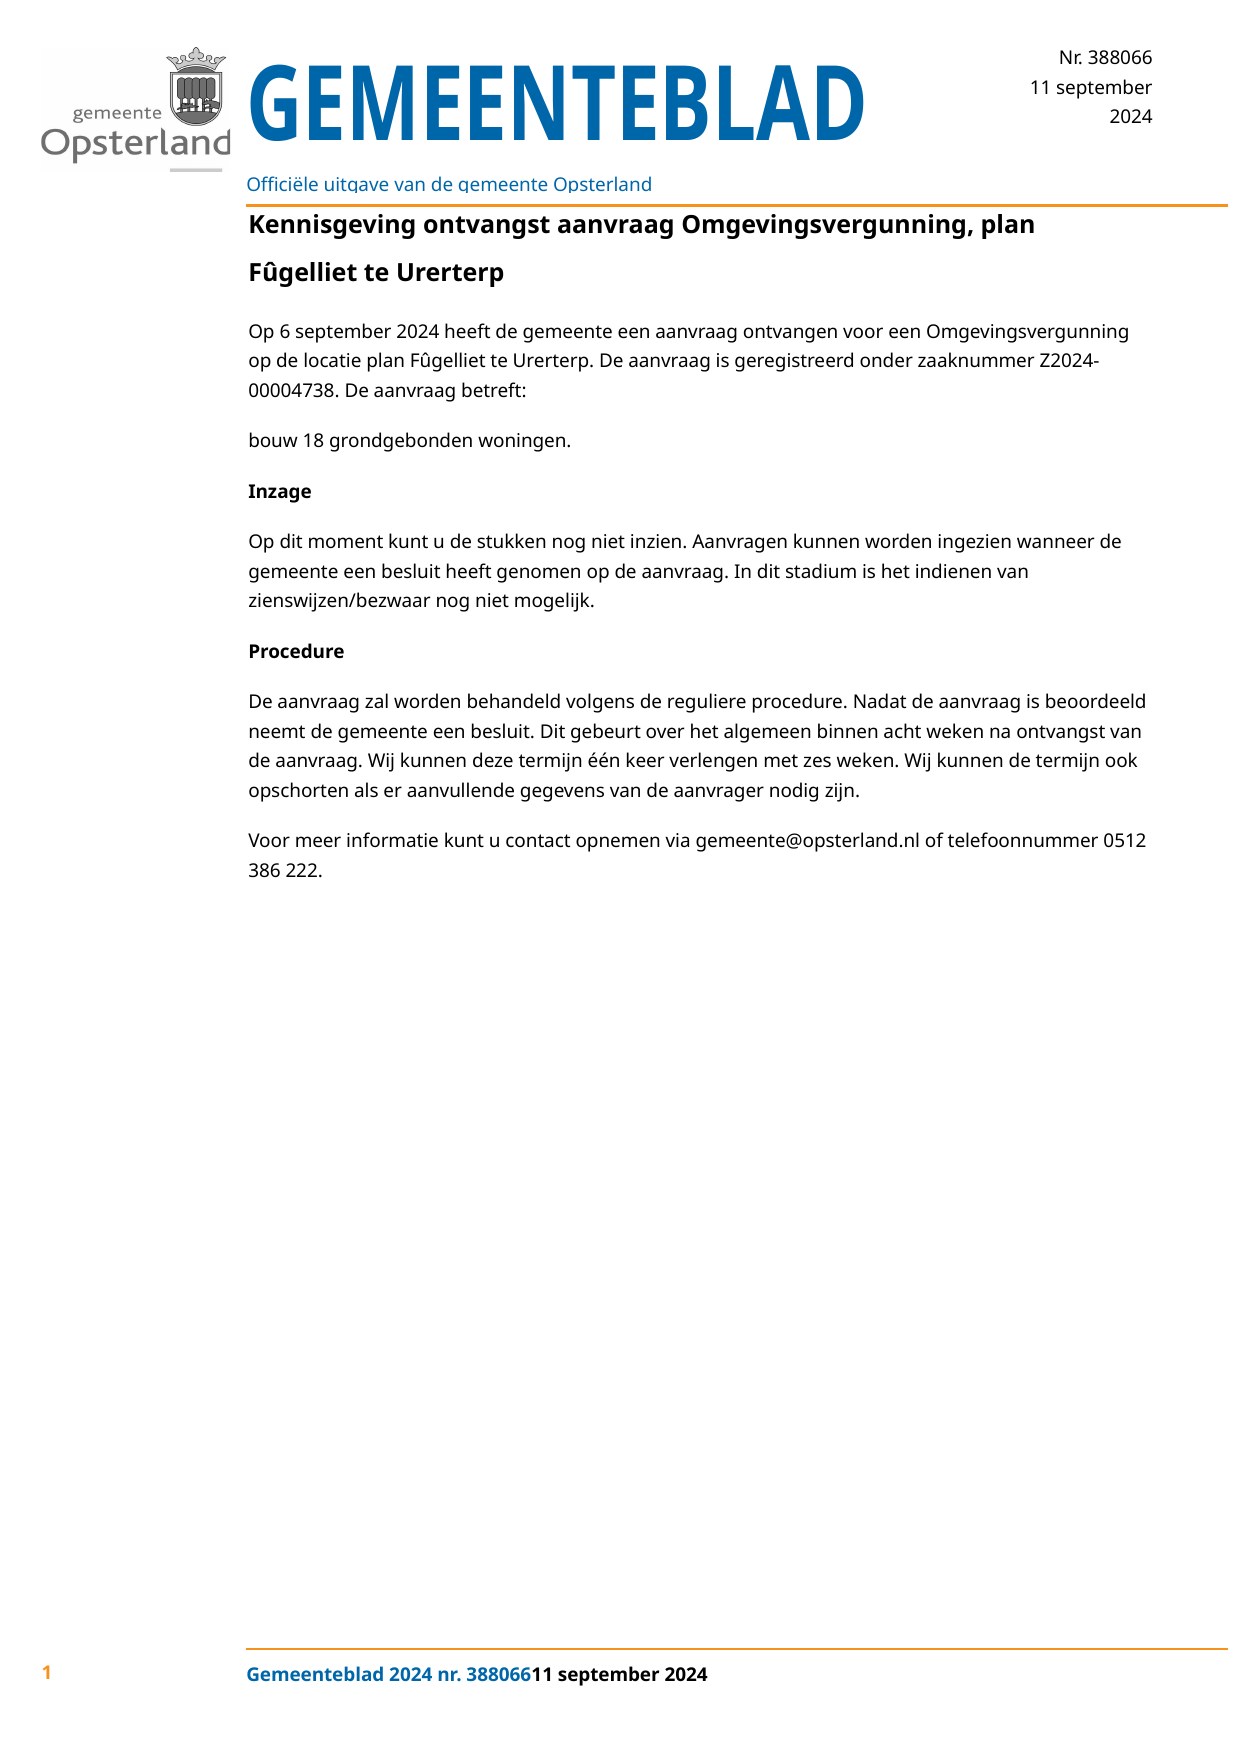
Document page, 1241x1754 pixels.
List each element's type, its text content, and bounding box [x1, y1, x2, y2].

text Op dit moment kunt u de stukken nog niet inzien. Aanvragen kunnen worden ingezien wanneer de gemeente een besluit heeft genomen op de aanvraag. In dit stadium is het indienen van zienswijzen/bezwaar nog niet mogelijk. [248, 528, 1152, 613]
text Inzage [248, 478, 1152, 504]
text Op 6 september 2024 heeft de gemeente een aanvraag ontvangen voor een Omgevingsvergunning op de locatie plan Fûgelliet te Urerterp. De aanvraag is geregistreerd onder zaaknummer Z2024-00004738. De aanvraag betreft: [248, 318, 1152, 403]
text Procedure [248, 638, 1152, 664]
text bouw 18 grondgebonden woningen. [248, 427, 1152, 453]
picture [41, 47, 231, 172]
text De aanvraag zal worden behandeld volgens de reguliere procedure. Nadat de aanvraag is beoordeeld neemt de gemeente een besluit. Dit gebeurt over het algemeen binnen acht weken na ontvangst van de aanvraag. Wij kunnen deze termijn één keer verlengen met zes weken. Wij kunnen de termijn ook opschorten als er aanvullende gegevens van de aanvrager nodig zijn. [248, 688, 1152, 803]
text Voor meer informatie kunt u contact opnemen via gemeente@opsterland.nl of telefoonnummer 0512 386 222. [248, 827, 1152, 883]
text Kennisgeving ontvangst aanvraag Omgevingsvergunning, plan Fûgelliet te Urerterp [248, 207, 1152, 288]
